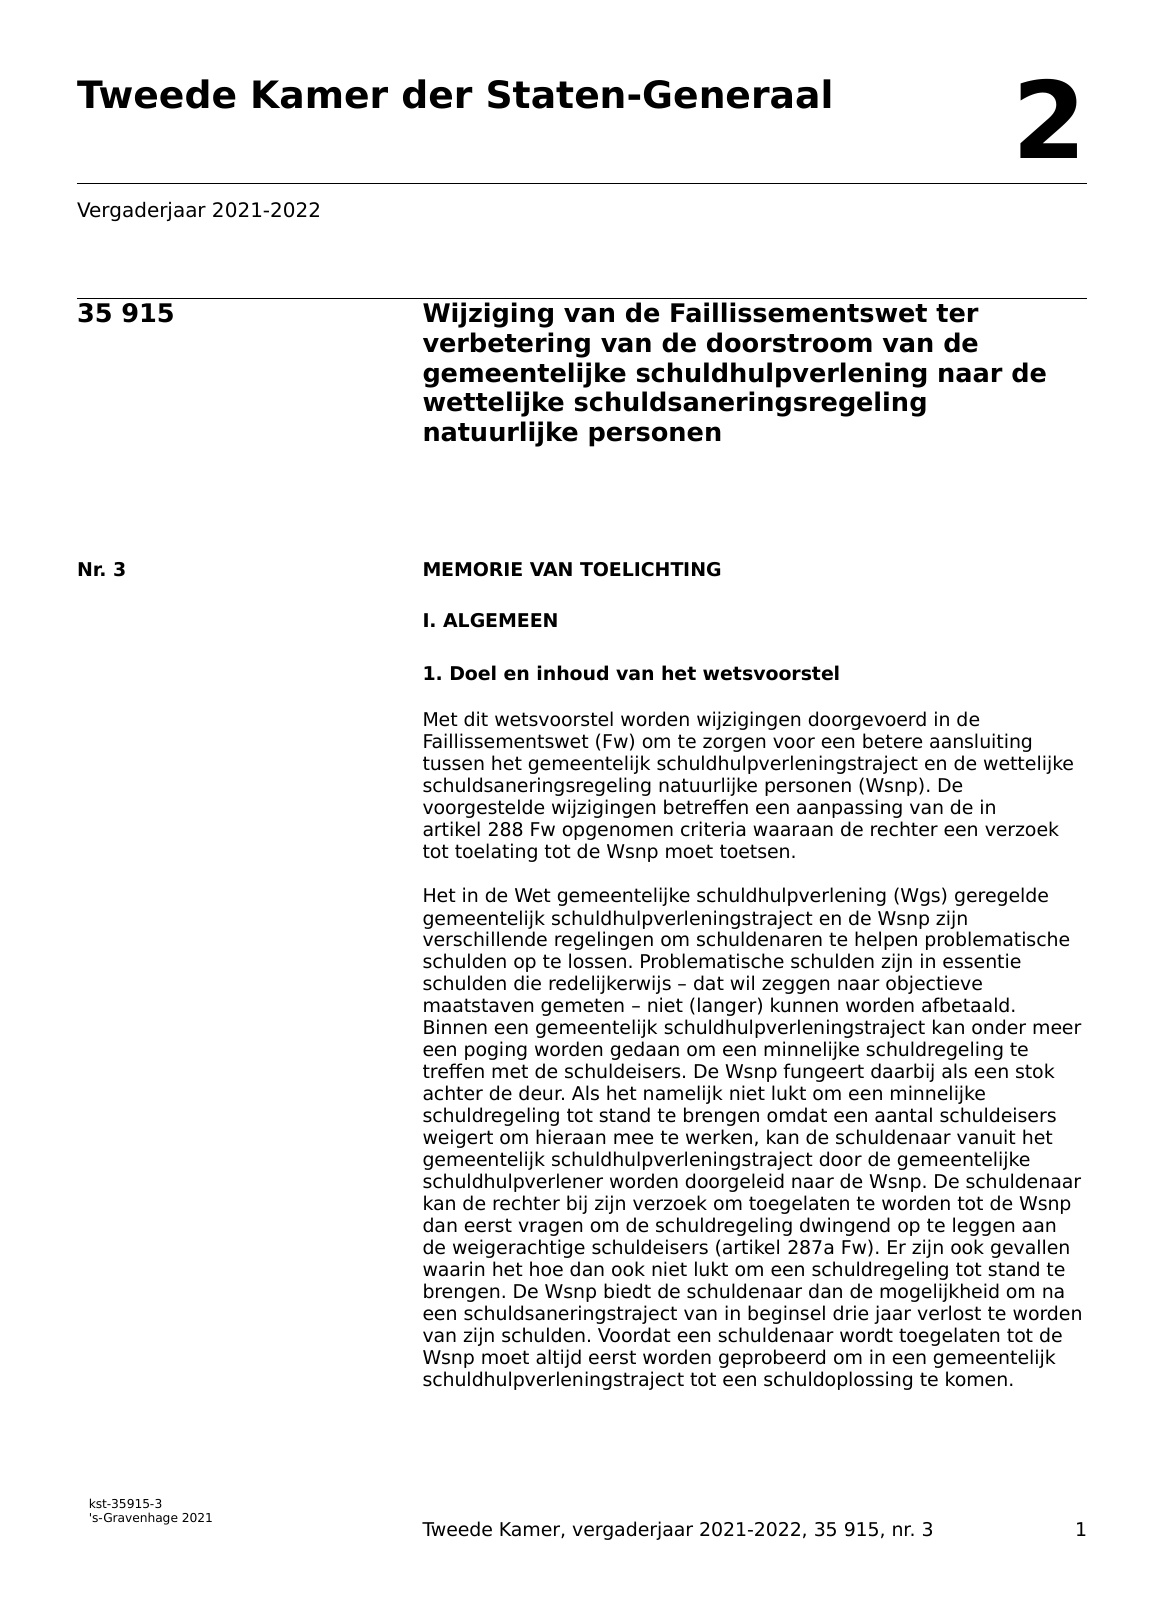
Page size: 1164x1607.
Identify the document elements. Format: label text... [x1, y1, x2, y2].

table_header Tweede Kamer der Staten-Generaal [77, 59, 886, 183]
text kst-35915-3 [88, 1497, 323, 1511]
subtitle 35 915 Wijziging van de Faillissementswet ter verbetering van de doorstroom van de gemeentelijke schuldhulpverlening naar de wettelijke schuldsaneringsregeling natuurlijke personen [77, 299, 1087, 447]
text 's-Gravenhage 2021 [88, 1511, 323, 1525]
text Het in de Wet gemeentelijke schuldhulpverlening (Wgs) geregelde gemeentelijk schuldhulpverleningstraject en de Wsnp zijn verschillende regelingen om schuldenaren te helpen problematische schulden op te lossen. Problematische schulden zijn in essentie schulden die redelijkerwijs – dat wil zeggen naar objectieve maatstaven gemeten – niet (langer) kunnen worden afbetaald. Binnen een gemeentelijk schuldhulpverleningstraject kan onder meer een poging worden gedaan om een minnelijke schuldregeling te treffen met de schuldeisers. De Wsnp fungeert daarbij als een stok achter de deur. Als het namelijk niet lukt om een minnelijke schuldregeling tot stand te brengen omdat een aantal schuldeisers weigert om hieraan mee te werken, kan de schuldenaar vanuit het gemeentelijk schuldhulpverleningstraject door de gemeentelijke schuldhulpverlener worden doorgeleid naar de Wsnp. De schuldenaar kan de rechter bij zijn verzoek om toegelaten te worden tot de Wsnp dan eerst vragen om de schuldregeling dwingend op te leggen aan de weigerachtige schuldeisers (artikel 287a Fw). Er zijn ook gevallen waarin het hoe dan ook niet lukt om een schuldregeling tot stand te brengen. De Wsnp biedt de schuldenaar dan de mogelijkheid om na een schuldsaneringstraject van in beginsel drie jaar verlost te worden van zijn schulden. Voordat een schuldenaar wordt toegelaten tot de Wsnp moet altijd eerst worden geprobeerd om in een gemeentelijk schuldhulpverleningstraject tot een schuldoplossing te komen. [422, 885, 1087, 1391]
subtitle Nr. 3 MEMORIE VAN TOELICHTING [77, 558, 1087, 580]
subtitle I. ALGEMEEN [422, 610, 1087, 632]
subtitle 1. Doel en inhoud van het wetsvoorstel [422, 662, 1087, 684]
text Met dit wetsvoorstel worden wijzigingen doorgevoerd in de Faillissementswet (Fw) om te zorgen voor een betere aansluiting tussen het gemeentelijk schuldhulpverleningstraject en de wettelijke schuldsaneringsregeling natuurlijke personen (Wsnp). De voorgestelde wijzigingen betreffen een aanpassing van de in artikel 288 Fw opgenomen criteria waaraan de rechter een verzoek tot toelating tot de Wsnp moet toetsen. [422, 709, 1087, 863]
table_cell Vergaderjaar 2021-2022 [77, 184, 1087, 298]
table_header 2 [886, 59, 1087, 183]
